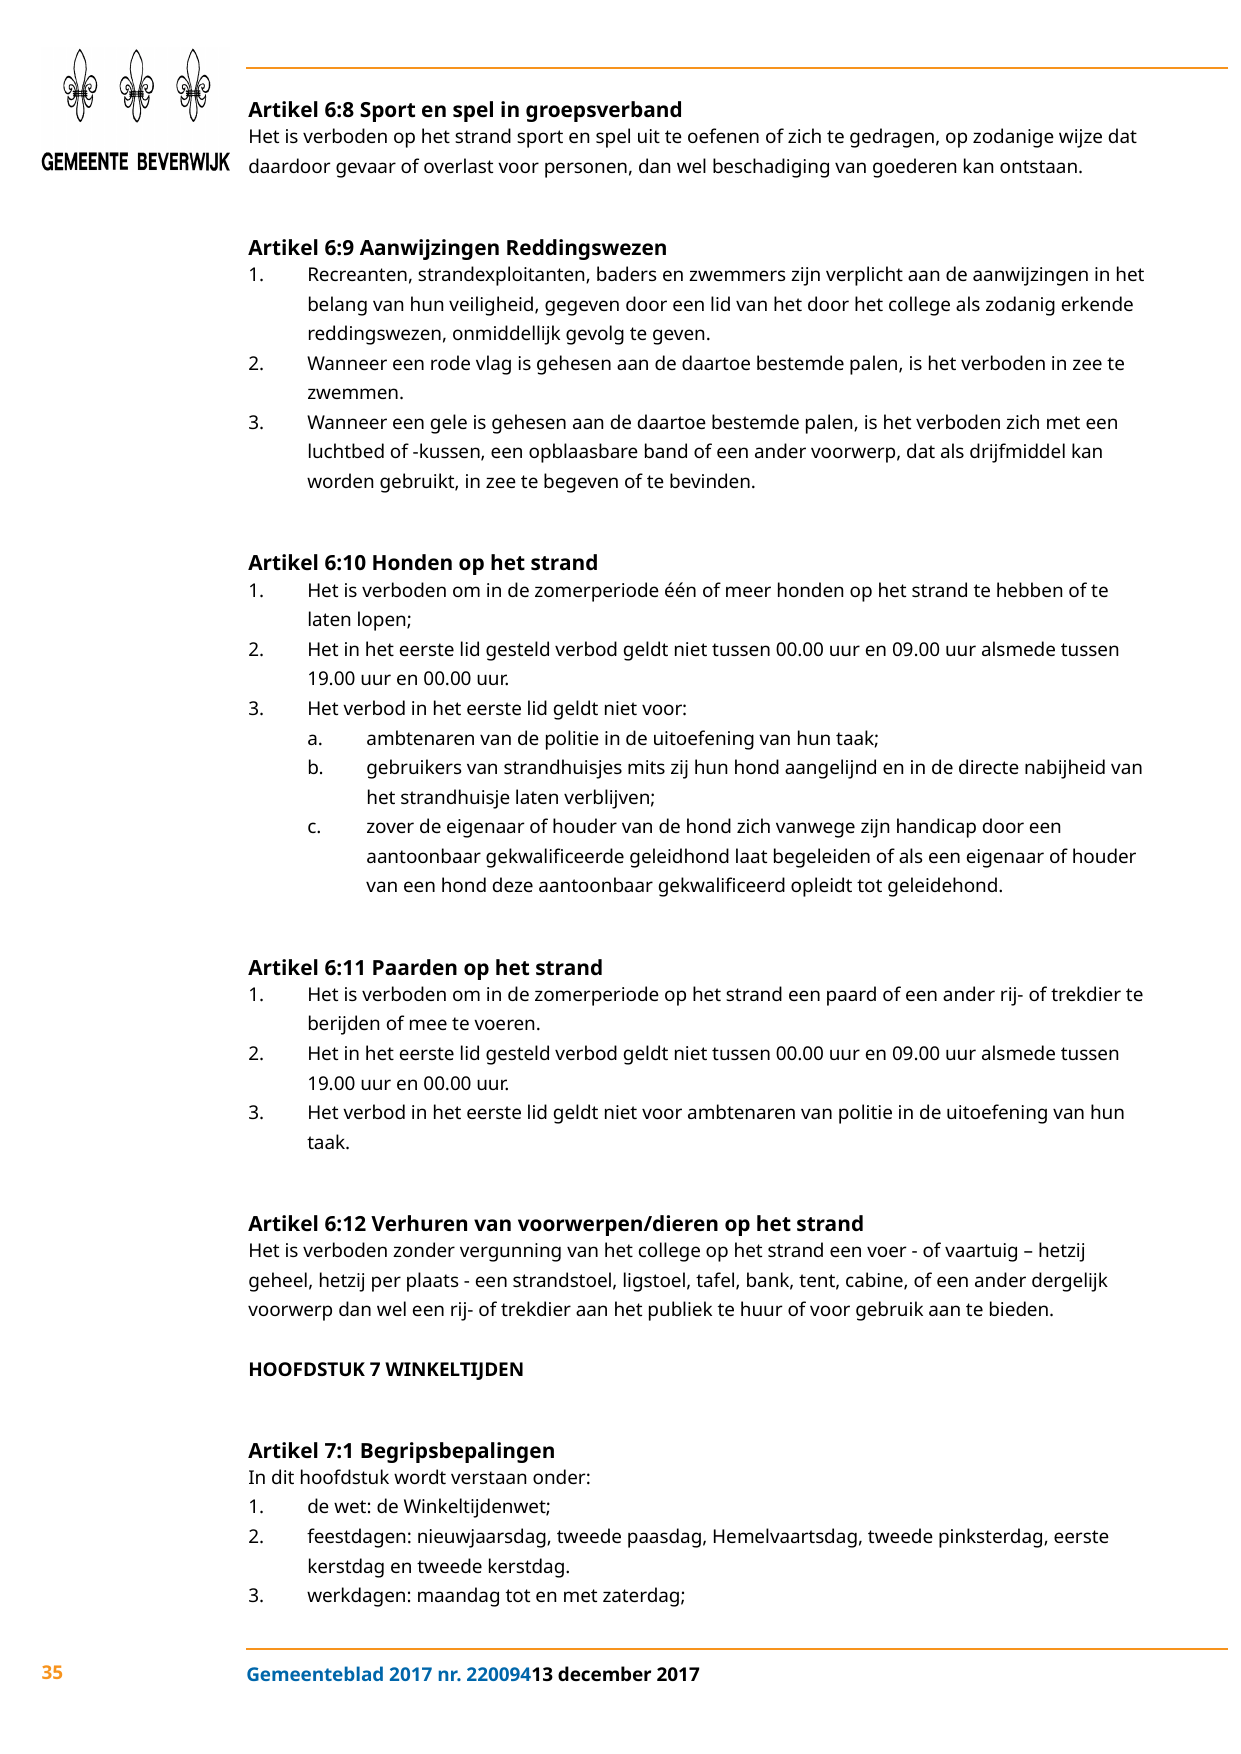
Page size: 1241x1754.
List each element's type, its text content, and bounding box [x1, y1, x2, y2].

list zover de eigenaar of houder van de hond zich vanwege zijn handicap door een aantoonbaar gekwalificeerde geleidhond laat begeleiden of als een eigenaar of houder van een hond deze aantoonbaar gekwalificeerd opleidt tot geleidehond. [307, 813, 1152, 898]
list Wanneer een gele is gehesen aan de daartoe bestemde palen, is het verboden zich met een luchtbed of -kussen, een opblaasbare band of een ander voorwerp, dat als drijfmiddel kan worden gebruikt, in zee te begeven of te bevinden. [248, 409, 1152, 494]
list Het in het eerste lid gesteld verbod geldt niet tussen 00.00 uur en 09.00 uur alsmede tussen 19.00 uur en 00.00 uur. [248, 636, 1152, 691]
picture [41, 47, 231, 172]
list Het verbod in het eerste lid geldt niet voor ambtenaren van politie in de uitoefening van hun taak. [248, 1099, 1152, 1155]
list gebruikers van strandhuisjes mits zij hun hond aangelijnd en in de directe nabijheid van het strandhuisje laten verblijven; [307, 754, 1152, 809]
list Recreanten, strandexploitanten, baders en zwemmers zijn verplicht aan de aanwijzingen in het belang van hun veiligheid, gegeven door een lid van het door het college als zodanig erkende reddingswezen, onmiddellijk gevolg te geven. [248, 261, 1152, 346]
text Artikel 6:11 Paarden op het strand [248, 953, 1152, 981]
list de wet: de Winkeltijdenwet; [248, 1494, 1152, 1519]
list Wanneer een rode vlag is gehesen aan de daartoe bestemde palen, is het verboden in zee te zwemmen. [248, 350, 1152, 405]
text Artikel 6:8 Sport en spel in groepsverband [248, 95, 1152, 123]
text Artikel 7:1 Begripsbepalingen [248, 1436, 1152, 1464]
text Het is verboden op het strand sport en spel uit te oefenen of zich te gedragen, op zodanige wijze dat daardoor gevaar of overlast voor personen, dan wel beschadiging van goederen kan ontstaan. [248, 123, 1152, 178]
text HOOFDSTUK 7 WINKELTIJDEN [248, 1356, 1152, 1381]
text Het is verboden zonder vergunning van het college op het strand een voer - of vaartuig – hetzij geheel, hetzij per plaats - een strandstoel, ligstoel, tafel, bank, tent, cabine, of een ander dergelijk voorwerp dan wel een rij- of trekdier aan het publiek te huur of voor gebruik aan te bieden. [248, 1237, 1152, 1322]
text Artikel 6:10 Honden op het strand [248, 548, 1152, 577]
list Het is verboden om in de zomerperiode op het strand een paard of een ander rij- of trekdier te berijden of mee te voeren. [248, 981, 1152, 1036]
text Artikel 6:12 Verhuren van voorwerpen/dieren op het strand [248, 1209, 1152, 1237]
list Het is verboden om in de zomerperiode één of meer honden op het strand te hebben of te laten lopen; [248, 577, 1152, 632]
list Het in het eerste lid gesteld verbod geldt niet tussen 00.00 uur en 09.00 uur alsmede tussen 19.00 uur en 00.00 uur. [248, 1040, 1152, 1096]
list Het verbod in het eerste lid geldt niet voor: [248, 695, 1152, 721]
list ambtenaren van de politie in de uitoefening van hun taak; [307, 725, 1152, 750]
text Artikel 6:9 Aanwijzingen Reddingswezen [248, 233, 1152, 261]
list werkdagen: maandag tot en met zaterdag; [248, 1582, 1152, 1608]
text In dit hoofdstuk wordt verstaan onder: [248, 1464, 1152, 1490]
list feestdagen: nieuwjaarsdag, tweede paasdag, Hemelvaartsdag, tweede pinksterdag, eerste kerstdag en tweede kerstdag. [248, 1523, 1152, 1579]
